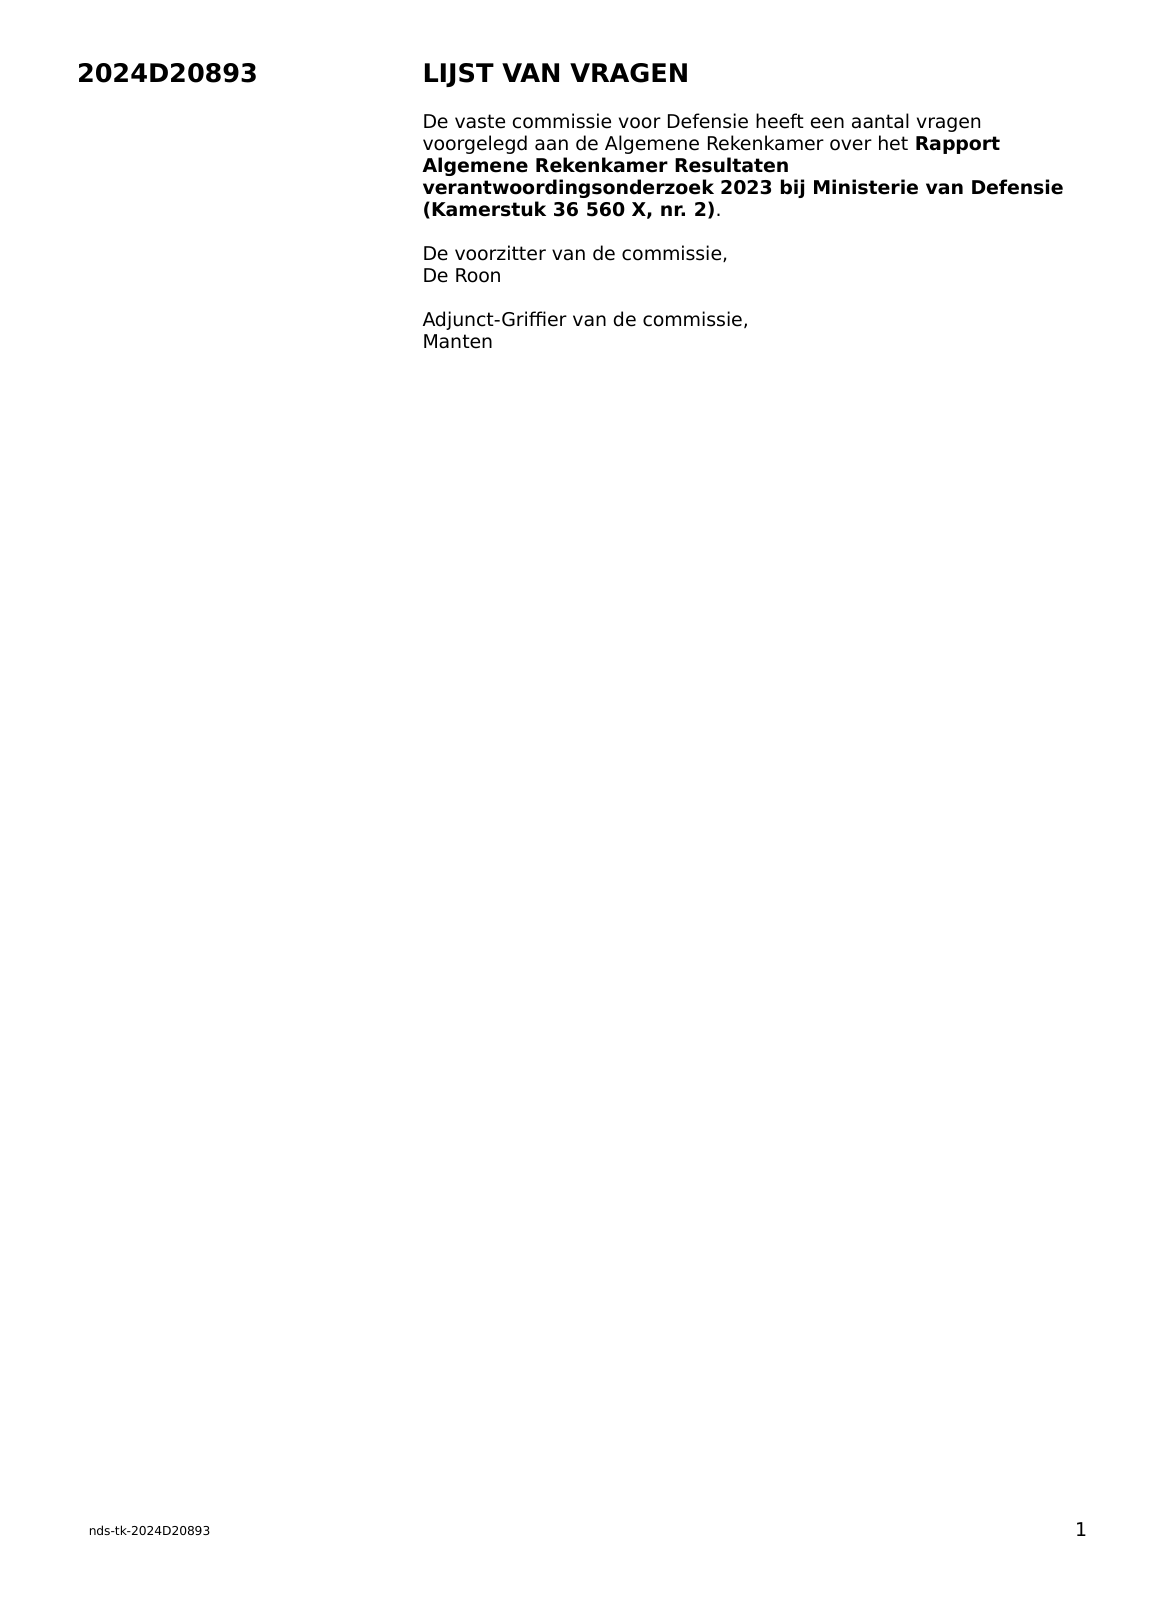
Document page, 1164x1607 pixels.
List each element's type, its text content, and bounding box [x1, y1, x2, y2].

text 2024D20893 LIJST VAN VRAGEN [77, 59, 1087, 89]
text Adjunct-Griffier van de commissie, [422, 309, 1087, 331]
text De vaste commissie voor Defensie heeft een aantal vragen voorgelegd aan de Algemene Rekenkamer over het Rapport Algemene Rekenkamer Resultaten verantwoordingsonderzoek 2023 bij Ministerie van Defensie (Kamerstuk 36 560 X, nr. 2). [422, 111, 1087, 221]
text Manten [422, 331, 1087, 353]
text nds-tk-2024D20893 [88, 1524, 323, 1538]
text De Roon [422, 265, 1087, 287]
text De voorzitter van de commissie, [422, 243, 1087, 265]
